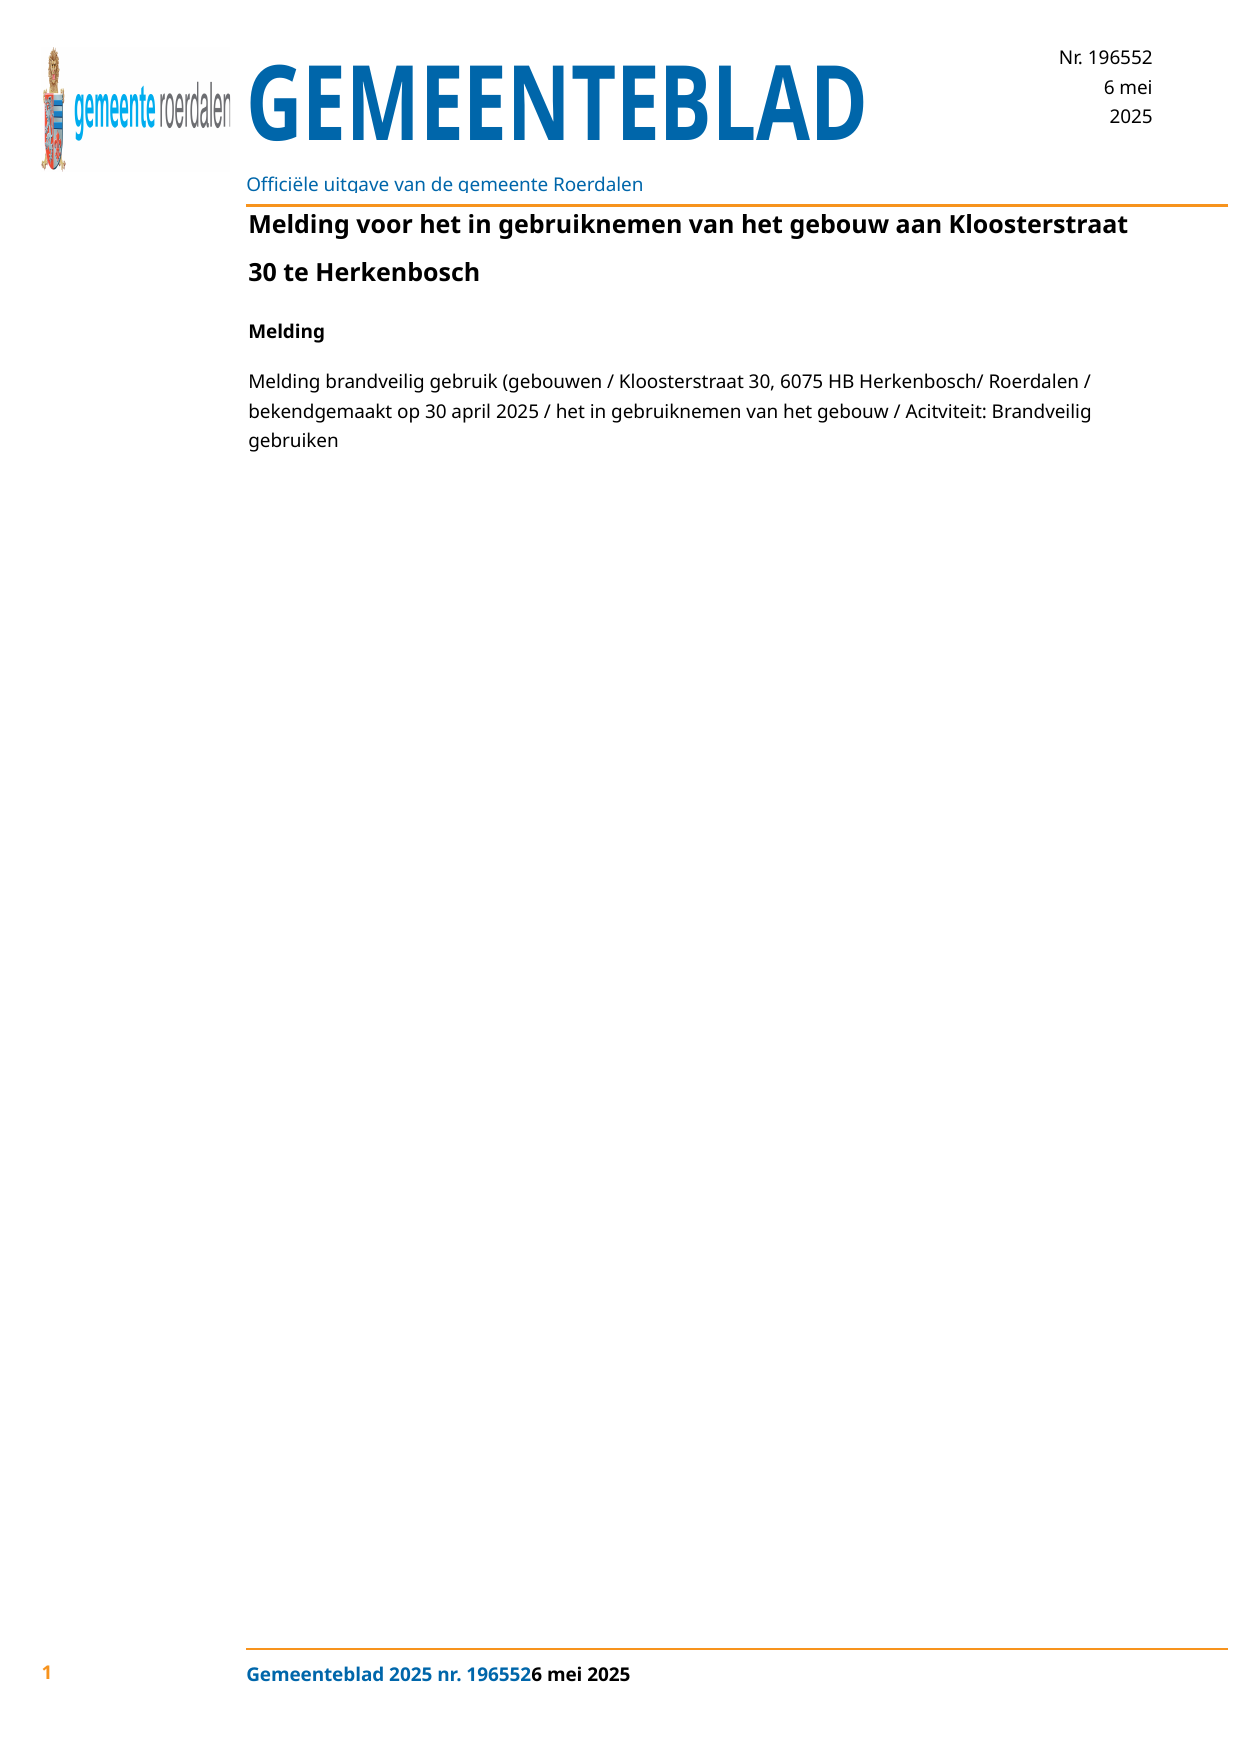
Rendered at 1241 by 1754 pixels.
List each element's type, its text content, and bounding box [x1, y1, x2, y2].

text Melding [248, 318, 1152, 344]
text Melding brandveilig gebruik (gebouwen / Kloosterstraat 30, 6075 HB Herkenbosch/ Roerdalen / bekendgemaakt op 30 april 2025 / het in gebruiknemen van het gebouw / Acitviteit: Brandveilig gebruiken [248, 368, 1152, 453]
text Melding voor het in gebruiknemen van het gebouw aan Kloosterstraat 30 te Herkenbosch [248, 207, 1152, 288]
picture [41, 47, 231, 172]
